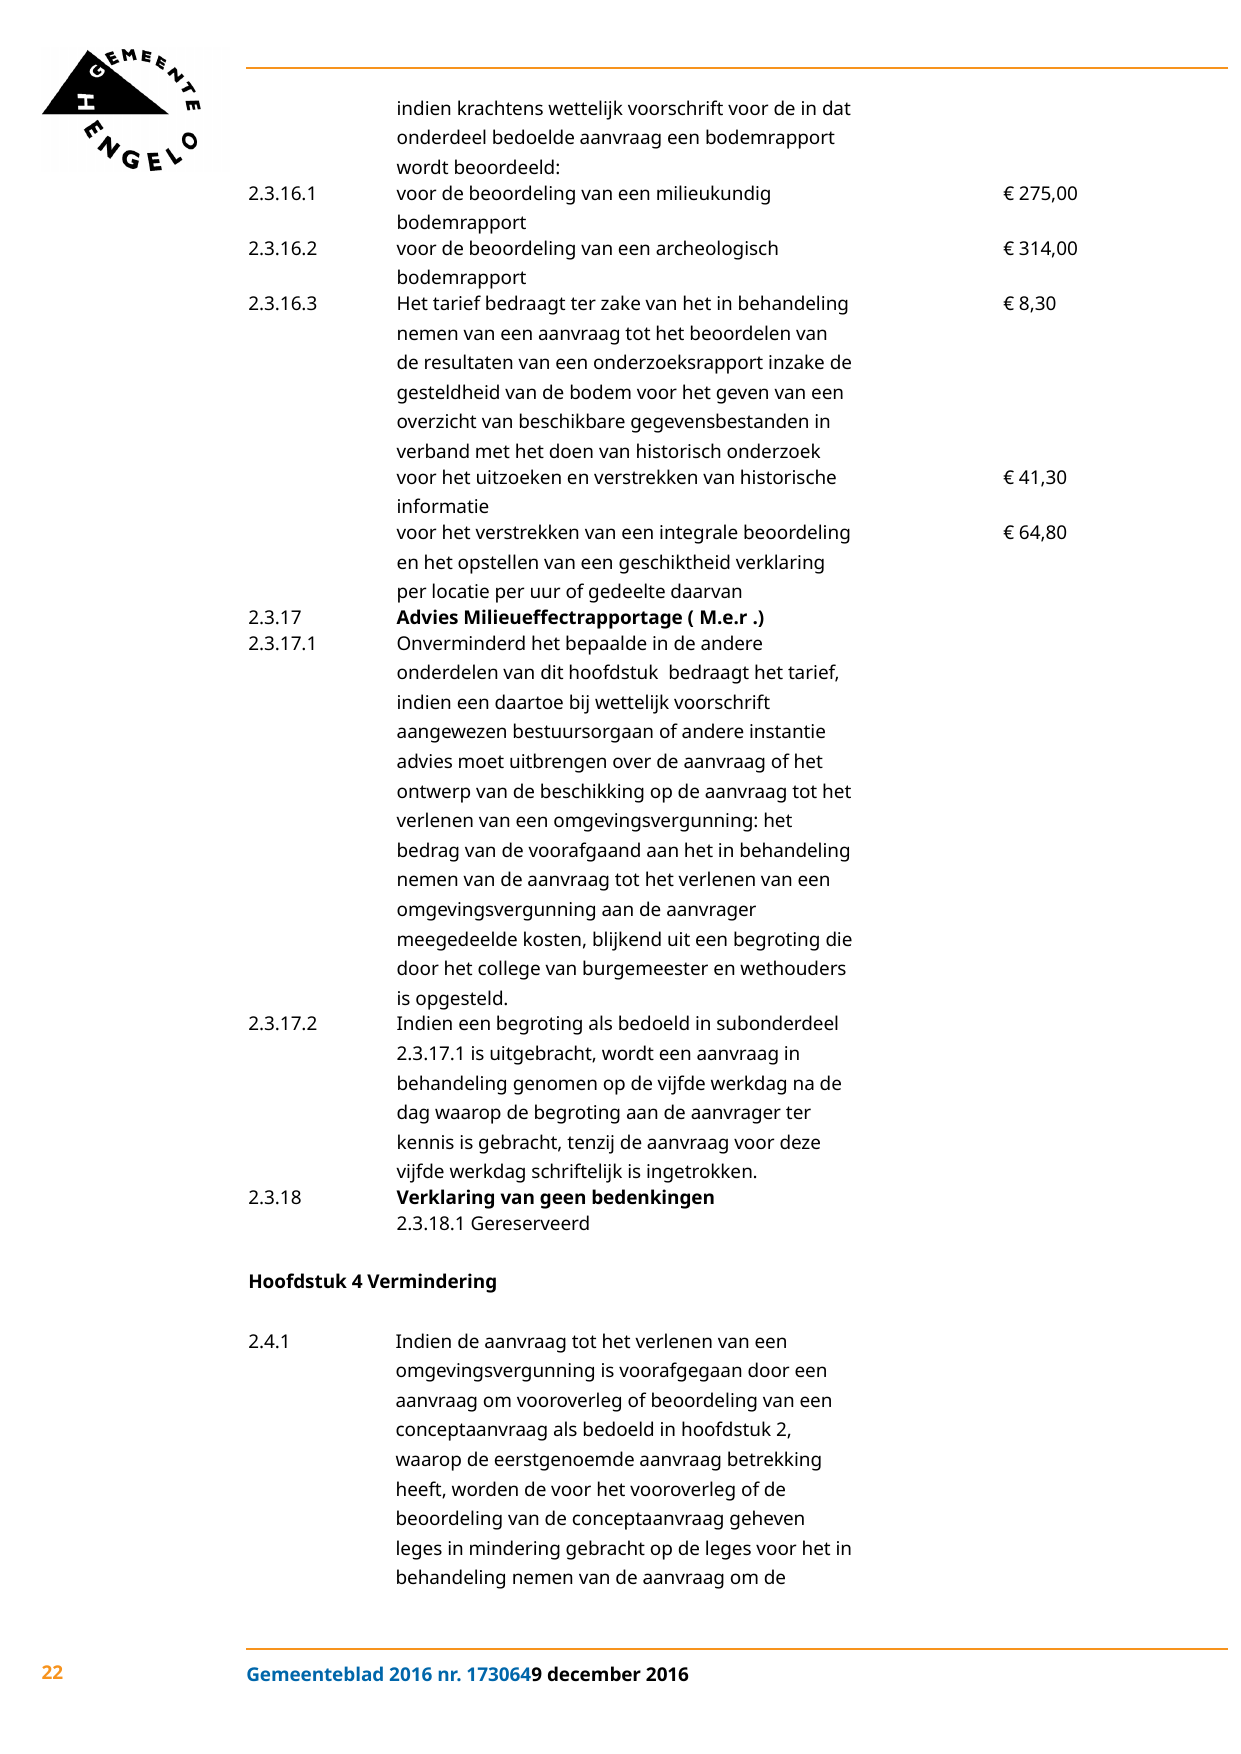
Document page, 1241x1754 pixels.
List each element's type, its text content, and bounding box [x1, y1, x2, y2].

table_cell [855, 235, 1003, 290]
table_cell Indien een begroting als bedoeld in subonderdeel 2.3.17.1 is uitgebracht, wordt een aanvraag in behandeling genomen op de vijfde werkdag na de dag waarop de begroting aan de aanvrager ter kennis is gebracht, tenzij de aanvraag voor deze vijfde werkdag schriftelijk is ingetrokken. [396, 1011, 855, 1184]
table_cell 2.3.16.3 [248, 290, 396, 464]
picture [41, 47, 231, 172]
table_cell 2.3.16.1 [248, 180, 396, 235]
table_cell [1003, 1011, 1152, 1184]
table_cell [855, 630, 1003, 1011]
table_cell 2.3.18.1 Gereserveerd [396, 1210, 855, 1236]
table_cell [248, 519, 396, 604]
table_cell [1003, 1184, 1152, 1210]
table_cell [1003, 604, 1152, 630]
table_cell indien krachtens wettelijk voorschrift voor de in dat onderdeel bedoelde aanvraag een bodemrapport wordt beoordeeld: [396, 95, 855, 180]
table_cell [1003, 630, 1152, 1011]
table_cell € 41,30 [1003, 464, 1152, 519]
table_cell € 8,30 [1003, 290, 1152, 464]
table_cell voor de beoordeling van een archeologisch bodemrapport [396, 235, 855, 290]
table_cell [855, 95, 1003, 180]
table_cell € 314,00 [1003, 235, 1152, 290]
table_cell [855, 290, 1003, 464]
table_cell [855, 604, 1003, 630]
table_cell voor het uitzoeken en verstrekken van historische informatie [396, 464, 855, 519]
table_cell [855, 1184, 1003, 1210]
table_cell [855, 1011, 1003, 1184]
table_header [1004, 1328, 1152, 1590]
table_header [857, 1328, 1004, 1590]
table_cell 2.3.18 [248, 1184, 396, 1210]
table_cell [1003, 1210, 1152, 1236]
table_cell 2.3.17.1 [248, 630, 396, 1011]
table_cell Het tarief bedraagt ter zake van het in behandeling nemen van een aanvraag tot het beoordelen van de resultaten van een onderzoeksrapport inzake de gesteldheid van de bodem voor het geven van een overzicht van beschikbare gegevensbestanden in verband met het doen van historisch onderzoek [396, 290, 855, 464]
table_cell Advies Milieueffectrapportage ( M.e.r .) [396, 604, 855, 630]
table_cell [855, 1210, 1003, 1236]
table_cell 2.3.17 [248, 604, 396, 630]
table_cell 2.3.17.2 [248, 1011, 396, 1184]
table_cell € 275,00 [1003, 180, 1152, 235]
table_cell [248, 464, 396, 519]
table_cell [855, 519, 1003, 604]
table_cell [248, 1210, 396, 1236]
text Hoofdstuk 4 Vermindering [248, 1268, 1152, 1294]
table_cell voor het verstrekken van een integrale beoordeling en het opstellen van een geschiktheid verklaring per locatie per uur of gedeelte daarvan [396, 519, 855, 604]
table_cell voor de beoordeling van een milieukundig bodemrapport [396, 180, 855, 235]
table_header Indien de aanvraag tot het verlenen van een omgevingsvergunning is voorafgegaan door een aanvraag om vooroverleg of beoordeling van een conceptaanvraag als bedoeld in hoofdstuk 2, waarop de eerstgenoemde aanvraag betrekking heeft, worden de voor het vooroverleg of de beoordeling van de conceptaanvraag geheven leges in mindering gebracht op de leges voor het in behandeling nemen van de aanvraag om de [395, 1328, 857, 1590]
table_cell [248, 95, 396, 180]
table_cell Onverminderd het bepaalde in de andere onderdelen van dit hoofdstuk bedraagt het tarief, indien een daartoe bij wettelijk voorschrift aangewezen bestuursorgaan of andere instantie advies moet uitbrengen over de aanvraag of het ontwerp van de beschikking op de aanvraag tot het verlenen van een omgevingsvergunning: het bedrag van de voorafgaand aan het in behandeling nemen van de aanvraag tot het verlenen van een omgevingsvergunning aan de aanvrager meegedeelde kosten, blijkend uit een begroting die door het college van burgemeester en wethouders is opgesteld. [396, 630, 855, 1011]
table_cell Verklaring van geen bedenkingen [396, 1184, 855, 1210]
table_cell € 64,80 [1003, 519, 1152, 604]
table_header 2.4.1 [248, 1328, 395, 1590]
table_cell [1003, 95, 1152, 180]
table_cell [855, 464, 1003, 519]
table_cell 2.3.16.2 [248, 235, 396, 290]
table_cell [855, 180, 1003, 235]
